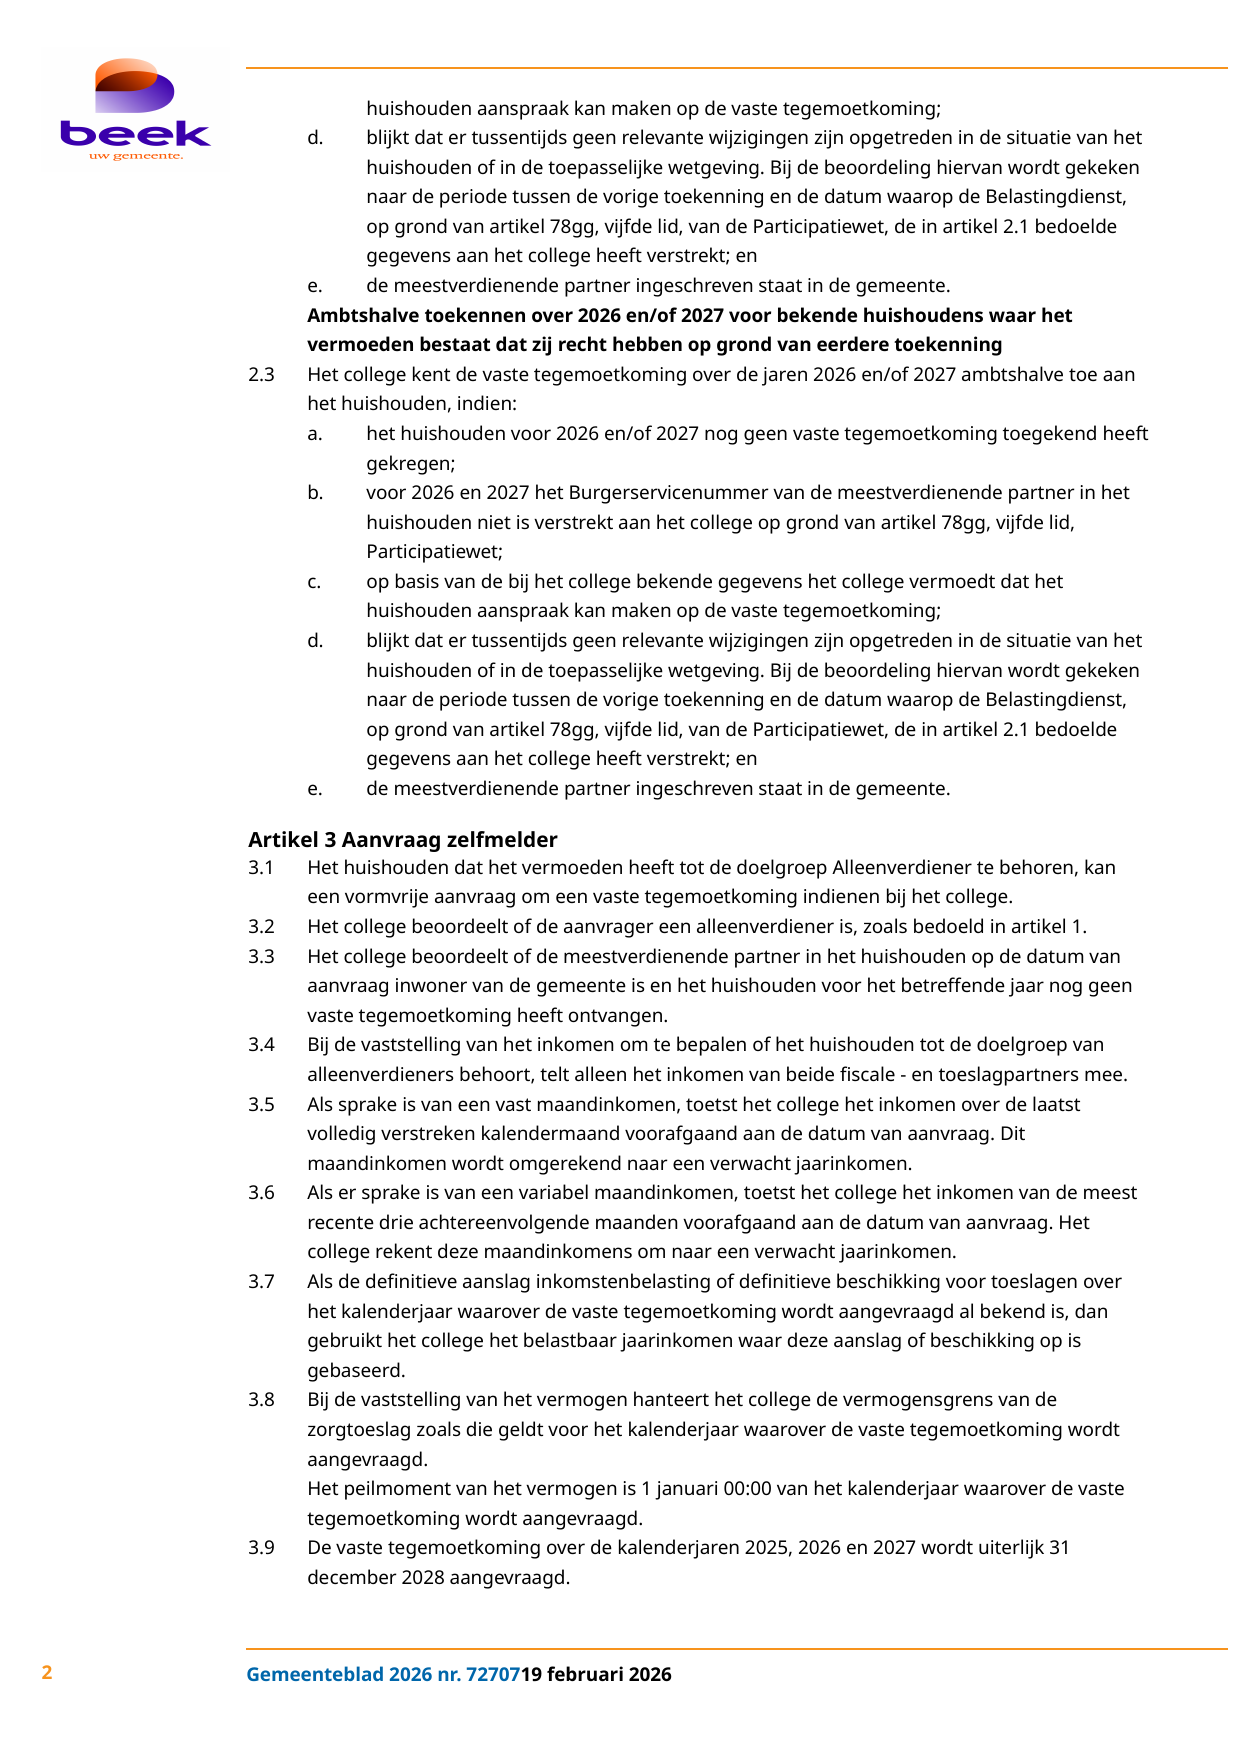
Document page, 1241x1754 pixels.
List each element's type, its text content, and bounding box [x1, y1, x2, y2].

list de meestverdienende partner ingeschreven staat in de gemeente. [307, 272, 1152, 298]
list De vaste tegemoetkoming over de kalenderjaren 2025, 2026 en 2027 wordt uiterlijk 31 december 2028 aangevraagd. [248, 1534, 1152, 1590]
list Het peilmoment van het vermogen is 1 januari 00:00 van het kalenderjaar waarover de vaste tegemoetkoming wordt aangevraagd. [248, 1475, 1152, 1531]
picture [41, 47, 231, 172]
list blijkt dat er tussentijds geen relevante wijzigingen zijn opgetreden in de situatie van het huishouden of in de toepasselijke wetgeving. Bij de beoordeling hiervan wordt gekeken naar de periode tussen de vorige toekenning en de datum waarop de Belastingdienst, op grond van artikel 78gg, vijfde lid, van de Participatiewet, de in artikel 2.1 bedoelde gegevens aan het college heeft verstrekt; en [307, 627, 1152, 771]
list Bij de vaststelling van het vermogen hanteert het college de vermogensgrens van de zorgtoeslag zoals die geldt voor het kalenderjaar waarover de vaste tegemoetkoming wordt aangevraagd. [248, 1387, 1152, 1471]
list Als er sprake is van een variabel maandinkomen, toetst het college het inkomen van de meest recente drie achtereenvolgende maanden voorafgaand aan de datum van aanvraag. Het college rekent deze maandinkomens om naar een verwacht jaarinkomen. [248, 1179, 1152, 1264]
list blijkt dat er tussentijds geen relevante wijzigingen zijn opgetreden in de situatie van het huishouden of in de toepasselijke wetgeving. Bij de beoordeling hiervan wordt gekeken naar de periode tussen de vorige toekenning en de datum waarop de Belastingdienst, op grond van artikel 78gg, vijfde lid, van de Participatiewet, de in artikel 2.1 bedoelde gegevens aan het college heeft verstrekt; en [307, 124, 1152, 268]
list voor 2026 en 2027 het Burgerservicenummer van de meestverdienende partner in het huishouden niet is verstrekt aan het college op grond van artikel 78gg, vijfde lid, Participatiewet; [307, 479, 1152, 564]
list Als sprake is van een vast maandinkomen, toetst het college het inkomen over de laatst volledig verstreken kalendermaand voorafgaand aan de datum van aanvraag. Dit maandinkomen wordt omgerekend naar een verwacht jaarinkomen. [248, 1091, 1152, 1176]
list Het college kent de vaste tegemoetkoming over de jaren 2026 en/of 2027 ambtshalve toe aan het huishouden, indien: [248, 361, 1152, 416]
list het huishouden voor 2026 en/of 2027 nog geen vaste tegemoetkoming toegekend heeft gekregen; [307, 420, 1152, 476]
list Bij de vaststelling van het inkomen om te bepalen of het huishouden tot de doelgroep van alleenverdieners behoort, telt alleen het inkomen van beide fiscale - en toeslagpartners mee. [248, 1032, 1152, 1087]
list Het college beoordeelt of de meestverdienende partner in het huishouden op de datum van aanvraag inwoner van de gemeente is en het huishouden voor het betreffende jaar nog geen vaste tegemoetkoming heeft ontvangen. [248, 943, 1152, 1028]
list Als de definitieve aanslag inkomstenbelasting of definitieve beschikking voor toeslagen over het kalenderjaar waarover de vaste tegemoetkoming wordt aangevraagd al bekend is, dan gebruikt het college het belastbaar jaarinkomen waar deze aanslag of beschikking op is gebaseerd. [248, 1268, 1152, 1383]
list Ambtshalve toekennen over 2026 en/of 2027 voor bekende huishoudens waar het vermoeden bestaat dat zij recht hebben op grond van eerdere toekenning [248, 302, 1152, 357]
list op basis van de bij het college bekende gegevens het college vermoedt dat het huishouden aanspraak kan maken op de vaste tegemoetkoming; [307, 568, 1152, 623]
list huishouden aanspraak kan maken op de vaste tegemoetkoming; [307, 95, 1152, 121]
list Het college beoordeelt of de aanvrager een alleenverdiener is, zoals bedoeld in artikel 1. [248, 913, 1152, 939]
list Het huishouden dat het vermoeden heeft tot de doelgroep Alleenverdiener te behoren, kan een vormvrije aanvraag om een vaste tegemoetkoming indienen bij het college. [248, 854, 1152, 909]
text Artikel 3 Aanvraag zelfmelder [248, 826, 1152, 854]
list de meestverdienende partner ingeschreven staat in de gemeente. [307, 775, 1152, 801]
